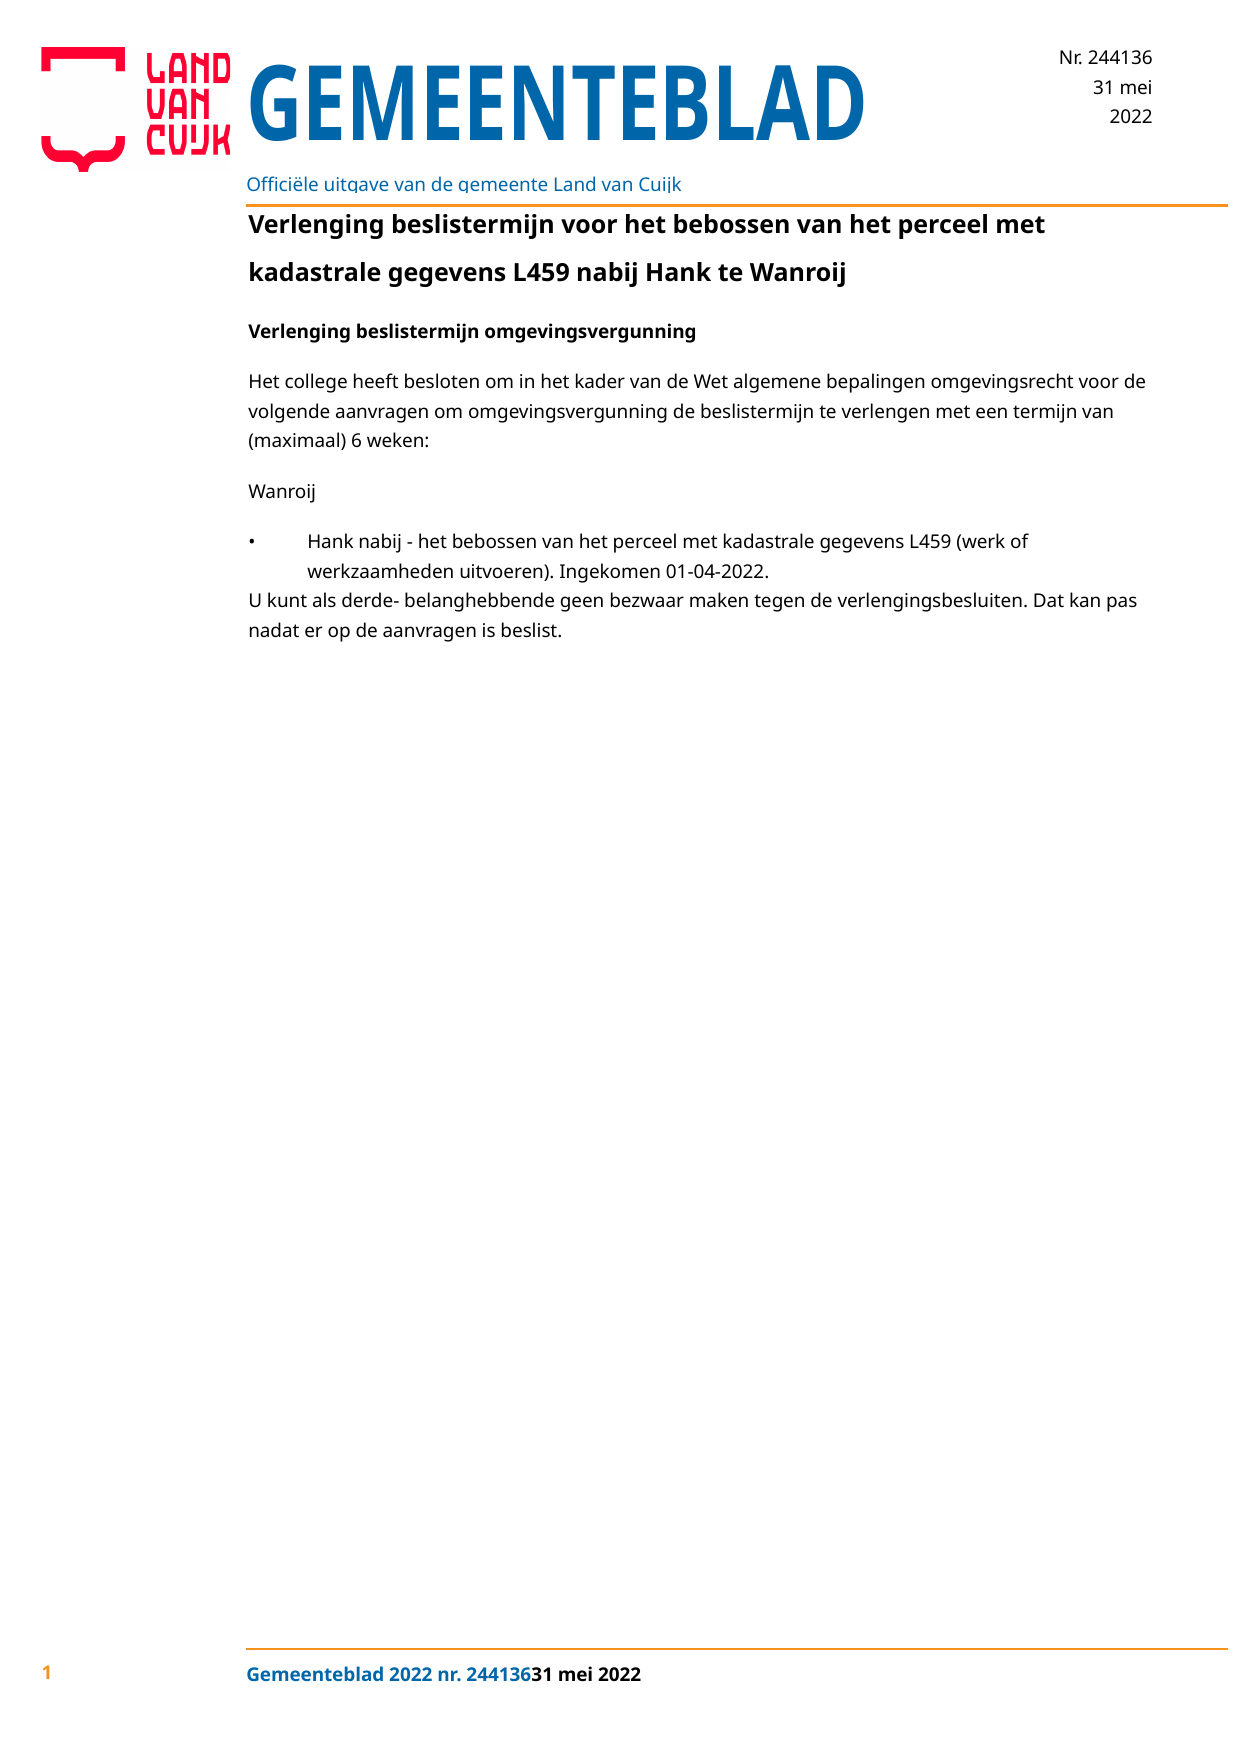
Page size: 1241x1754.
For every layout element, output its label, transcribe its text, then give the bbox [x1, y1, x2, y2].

text Verlenging beslistermijn voor het bebossen van het perceel met kadastrale gegevens L459 nabij Hank te Wanroij [248, 207, 1152, 288]
text Het college heeft besloten om in het kader van de Wet algemene bepalingen omgevingsrecht voor de volgende aanvragen om omgevingsvergunning de beslistermijn te verlengen met een termijn van (maximaal) 6 weken: [248, 368, 1152, 453]
text Verlenging beslistermijn omgevingsvergunning [248, 318, 1152, 344]
text U kunt als derde- belanghebbende geen bezwaar maken tegen de verlengingsbesluiten. Dat kan pas nadat er op de aanvragen is beslist. [248, 587, 1152, 643]
picture [41, 47, 231, 172]
list Hank nabij - het bebossen van het perceel met kadastrale gegevens L459 (werk of werkzaamheden uitvoeren). Ingekomen 01-04-2022. [248, 528, 1152, 584]
text Wanroij [248, 478, 1152, 504]
